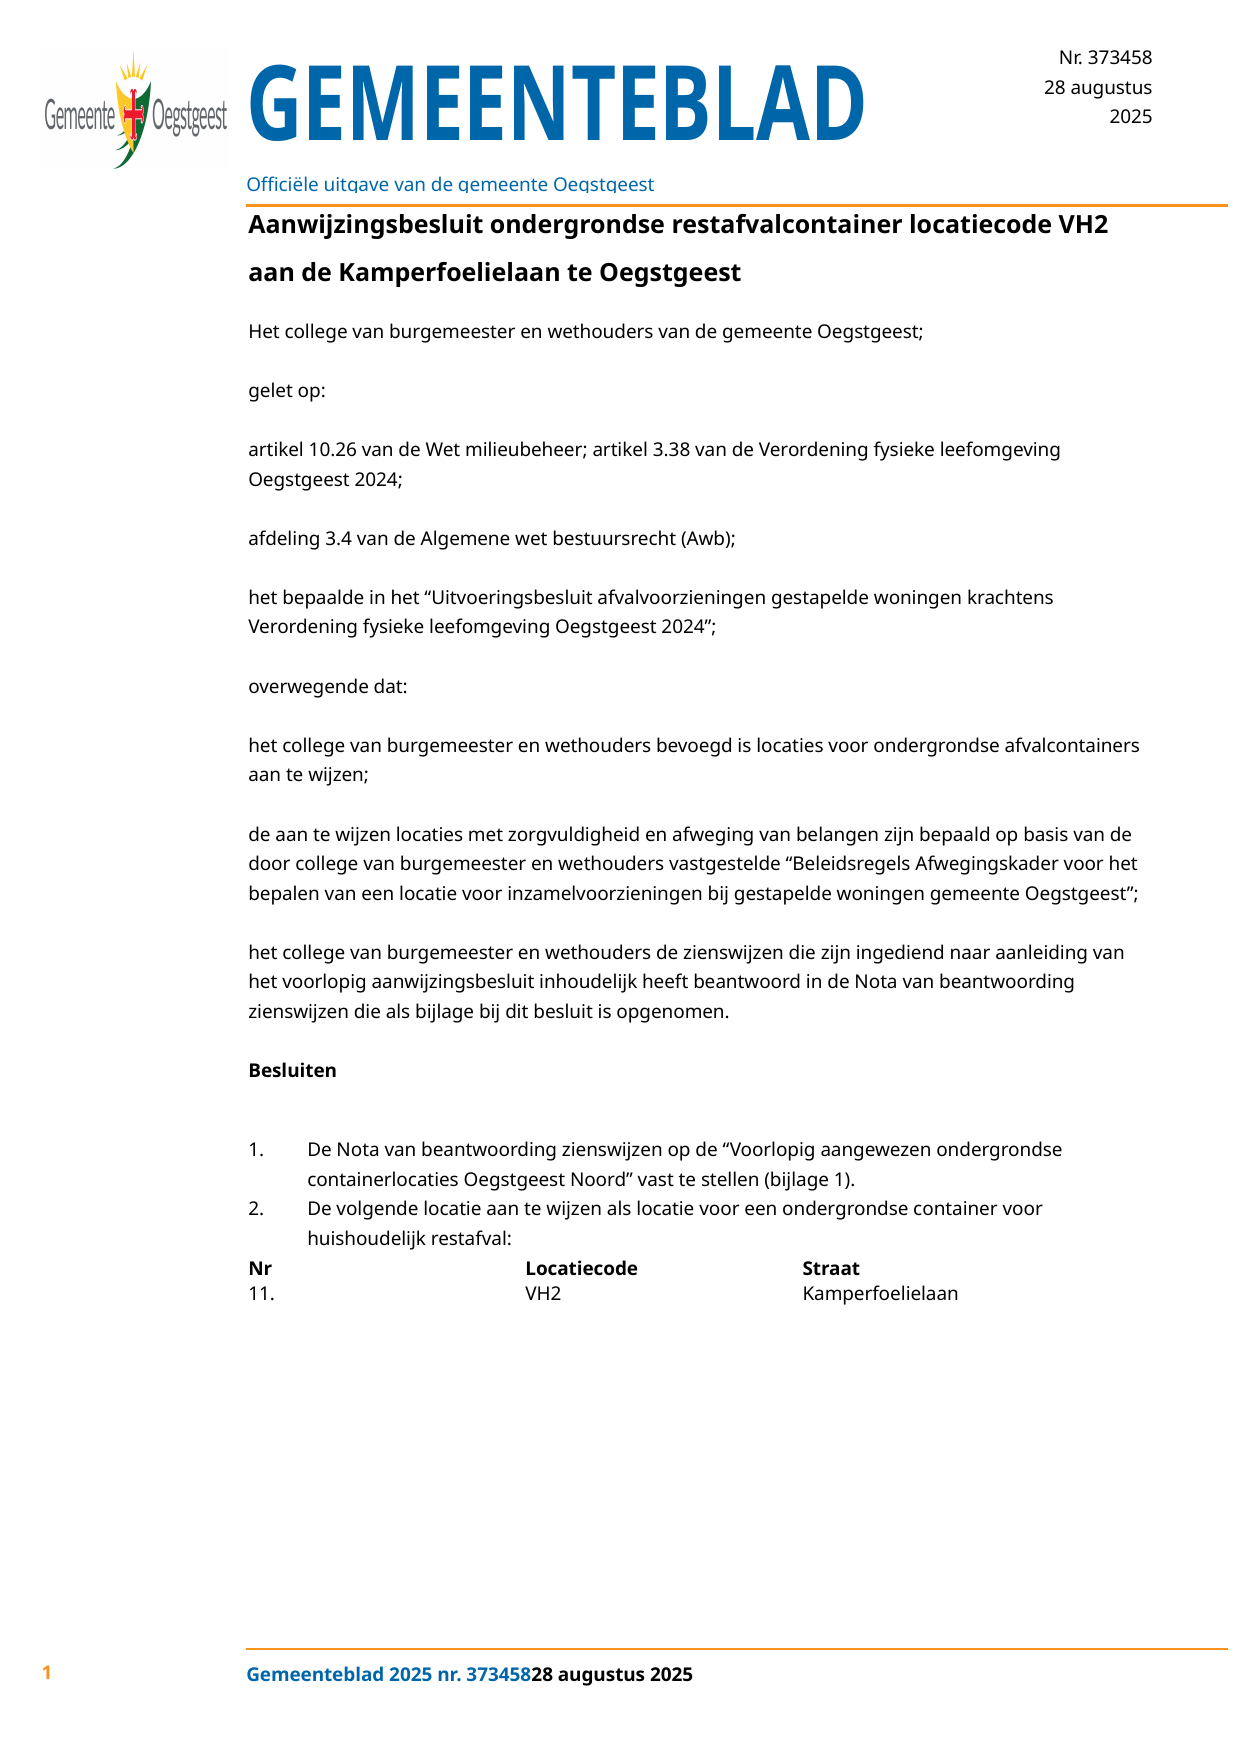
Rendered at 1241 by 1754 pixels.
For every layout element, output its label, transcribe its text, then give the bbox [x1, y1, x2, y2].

table_header Locatiecode [525, 1255, 802, 1281]
text Het college van burgemeester en wethouders van de gemeente Oegstgeest; [248, 318, 1152, 344]
text overwegende dat: [248, 673, 1152, 699]
text het college van burgemeester en wethouders de zienswijzen die zijn ingediend naar aanleiding van het voorlopig aanwijzingsbesluit inhoudelijk heeft beantwoord in de Nota van beantwoording zienswijzen die als bijlage bij dit besluit is opgenomen. [248, 939, 1152, 1024]
text afdeling 3.4 van de Algemene wet bestuursrecht (Awb); [248, 525, 1152, 551]
table_header Nr [248, 1255, 525, 1281]
picture [41, 47, 231, 172]
text het college van burgemeester en wethouders bevoegd is locaties voor ondergrondse afvalcontainers aan te wijzen; [248, 732, 1152, 787]
list De volgende locatie aan te wijzen als locatie voor een ondergrondse container voor huishoudelijk restafval: [248, 1196, 1152, 1251]
text gelet op: [248, 377, 1152, 403]
table_cell Kamperfoelielaan [802, 1281, 1152, 1306]
table_cell VH2 [525, 1281, 802, 1306]
text het bepaalde in het “Uitvoeringsbesluit afvalvoorzieningen gestapelde woningen krachtens Verordening fysieke leefomgeving Oegstgeest 2024”; [248, 584, 1152, 639]
text artikel 10.26 van de Wet milieubeheer; artikel 3.38 van de Verordening fysieke leefomgeving Oegstgeest 2024; [248, 436, 1152, 492]
text de aan te wijzen locaties met zorgvuldigheid en afweging van belangen zijn bepaald op basis van de door college van burgemeester en wethouders vastgestelde “Beleidsregels Afwegingskader voor het bepalen van een locatie voor inzamelvoorzieningen bij gestapelde woningen gemeente Oegstgeest”; [248, 821, 1152, 906]
text Aanwijzingsbesluit ondergrondse restafvalcontainer locatiecode VH2 aan de Kamperfoelielaan te Oegstgeest [248, 207, 1152, 288]
table_header Straat [802, 1255, 1152, 1281]
table_cell 11. [248, 1281, 525, 1306]
list De Nota van beantwoording zienswijzen op de “Voorlopig aangewezen ondergrondse containerlocaties Oegstgeest Noord” vast te stellen (bijlage 1). [248, 1136, 1152, 1192]
text Besluiten [248, 1057, 1152, 1083]
